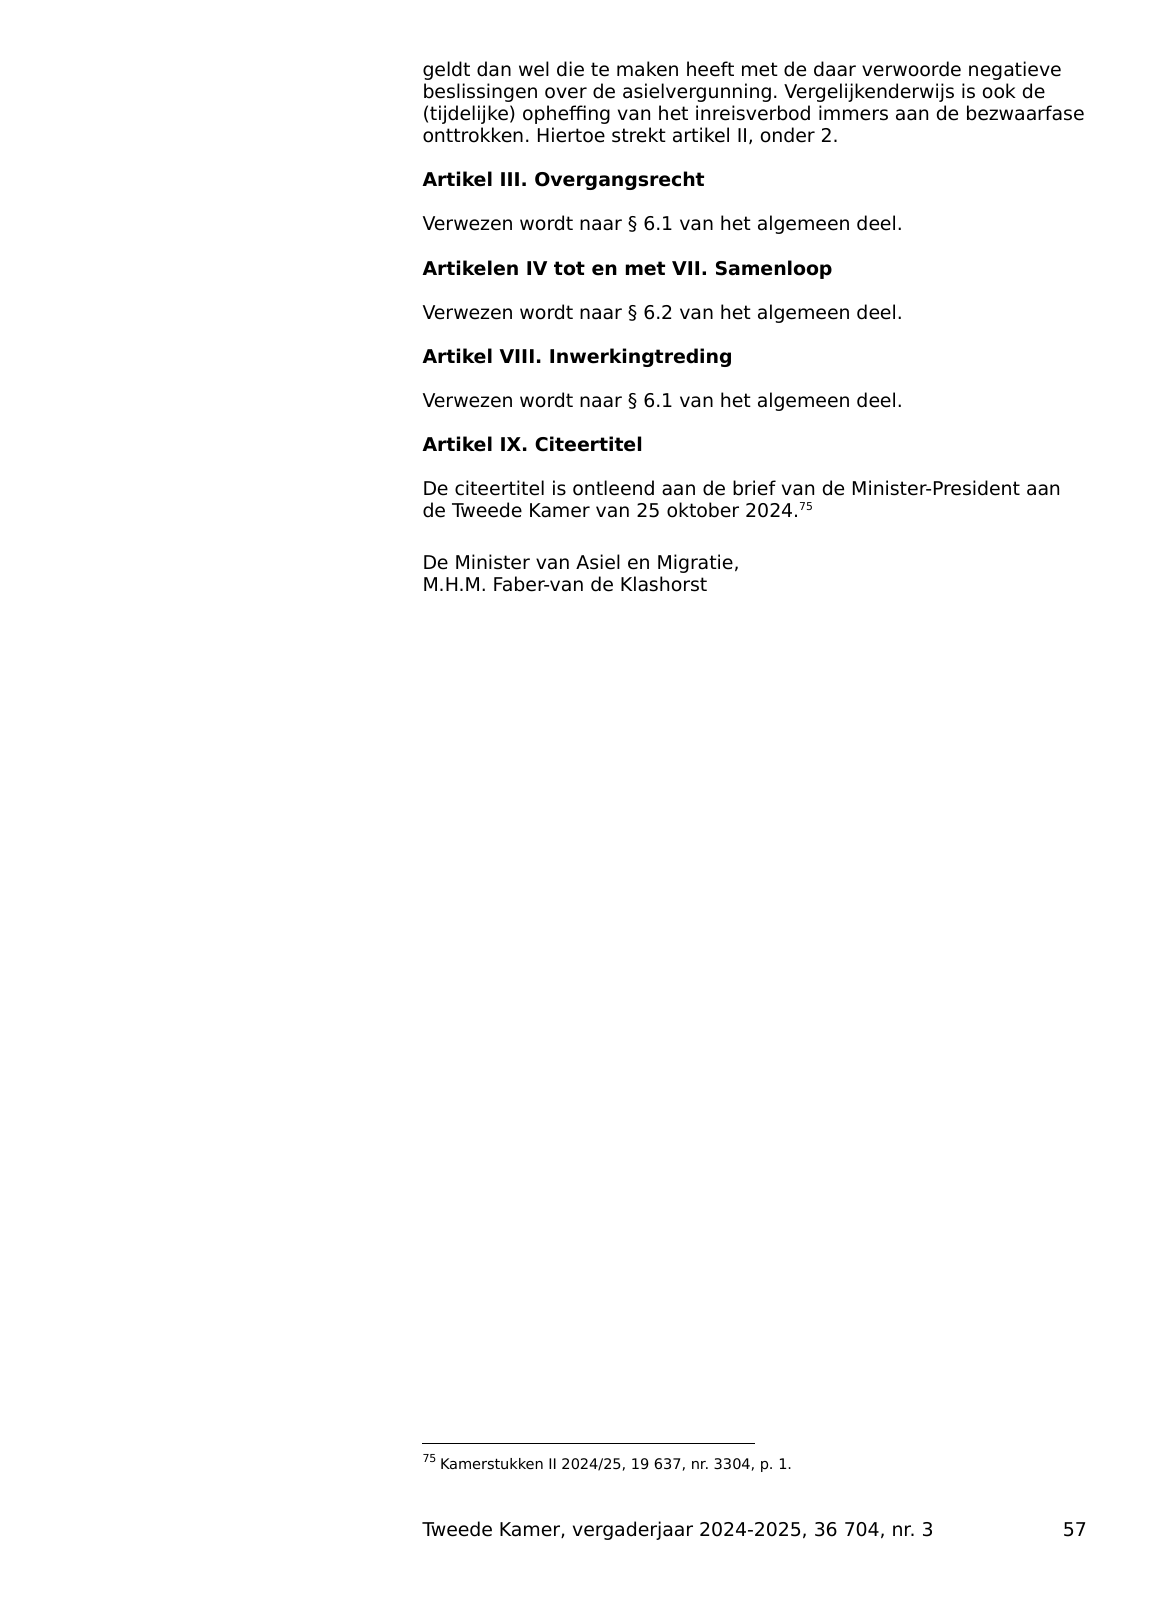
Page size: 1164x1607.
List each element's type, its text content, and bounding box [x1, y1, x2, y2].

text De Minister van Asiel en Migratie, M.H.M. Faber-van de Klashorst [422, 552, 1087, 596]
text Kamerstukken II 2024/25, 19 637, nr. 3304, p. 1. [422, 1452, 1087, 1474]
text De citeertitel is ontleend aan de brief van de Minister-President aan de Tweede Kamer van 25 oktober 2024. [422, 478, 1087, 522]
text geldt dan wel die te maken heeft met de daar verwoorde negatieve beslissingen over de asielvergunning. Vergelijkenderwijs is ook de (tijdelijke) opheffing van het inreisverbod immers aan de bezwaarfase onttrokken. Hiertoe strekt artikel II, onder 2. [422, 59, 1087, 147]
subtitle Artikel III. Overgangsrecht [422, 169, 1087, 191]
subtitle Artikel VIII. Inwerkingtreding [422, 346, 1087, 368]
text Verwezen wordt naar § 6.1 van het algemeen deel. [422, 390, 1087, 412]
subtitle Artikel IX. Citeertitel [422, 434, 1087, 456]
text Verwezen wordt naar § 6.2 van het algemeen deel. [422, 302, 1087, 324]
subtitle Artikelen IV tot en met VII. Samenloop [422, 257, 1087, 279]
text Verwezen wordt naar § 6.1 van het algemeen deel. [422, 213, 1087, 235]
